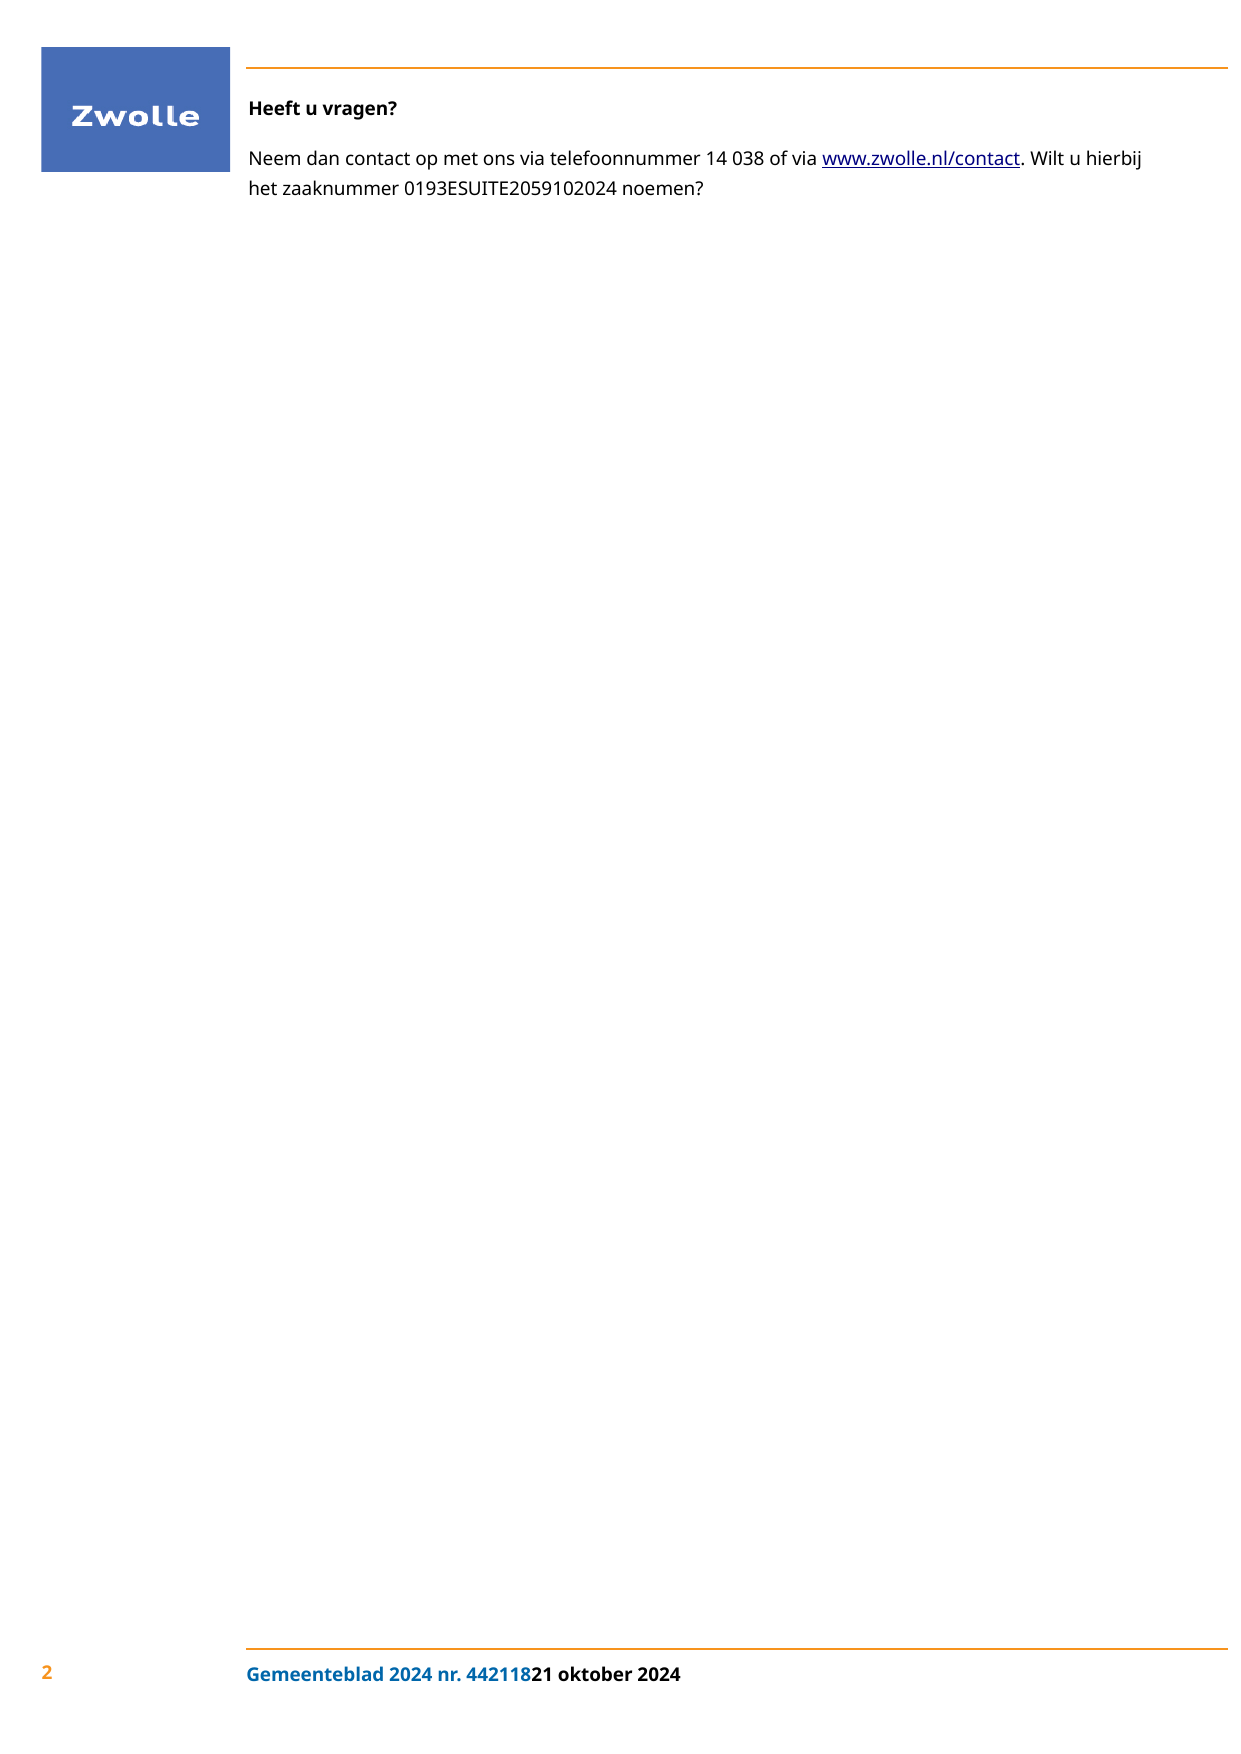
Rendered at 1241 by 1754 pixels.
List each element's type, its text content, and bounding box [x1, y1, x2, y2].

picture [41, 47, 231, 172]
text Neem dan contact op met ons via telefoonnummer 14 038 of via www.zwolle.nl/contact. Wilt u hierbij het zaaknummer 0193ESUITE2059102024 noemen? [248, 145, 1152, 201]
text Heeft u vragen? [248, 95, 1152, 121]
